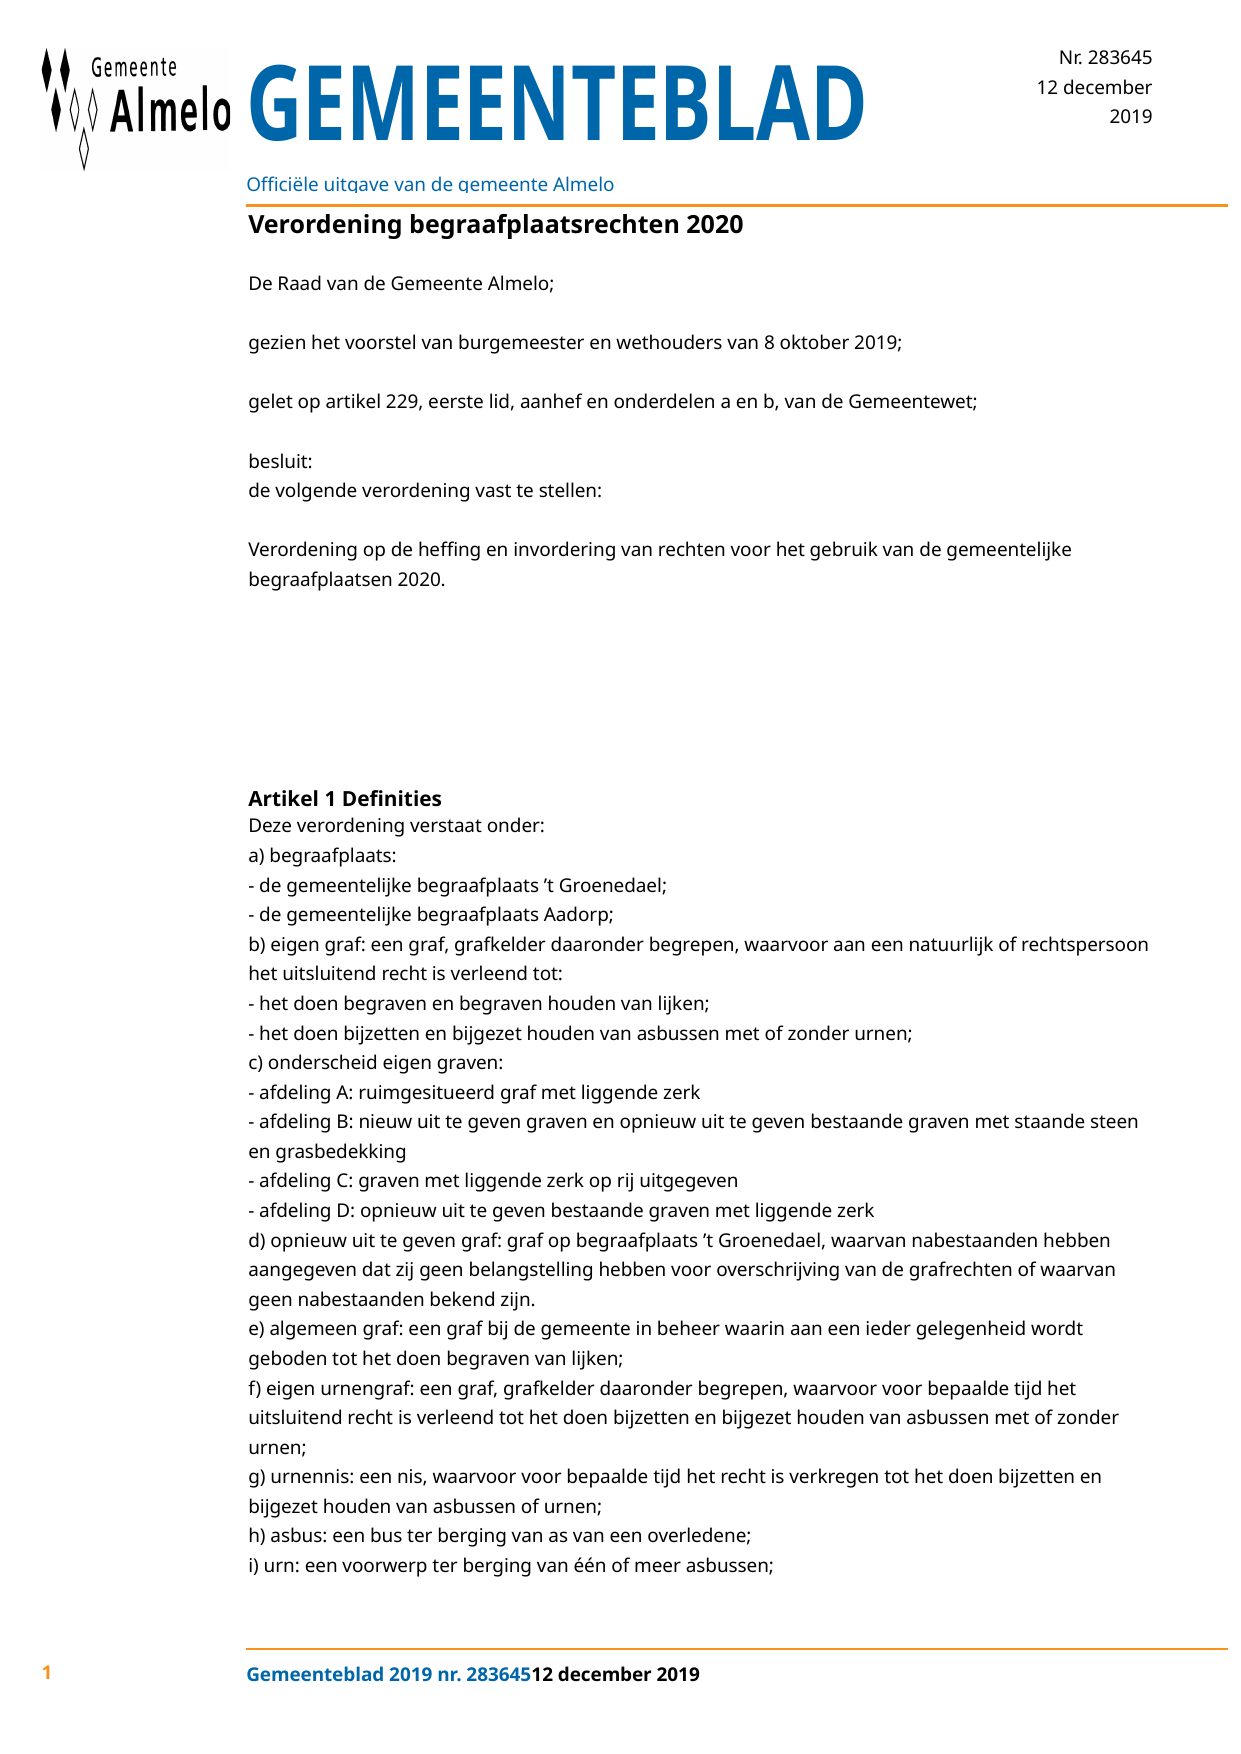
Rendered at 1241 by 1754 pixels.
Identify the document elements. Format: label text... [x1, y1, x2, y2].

text a) begraafplaats: [248, 842, 1152, 868]
text Deze verordening verstaat onder: [248, 813, 1152, 838]
text Artikel 1 Definities [248, 784, 1152, 813]
text - afdeling A: ruimgesitueerd graf met liggende zerk [248, 1079, 1152, 1104]
text c) onderscheid eigen graven: [248, 1049, 1152, 1075]
text e) algemeen graf: een graf bij de gemeente in beheer waarin aan een ieder gelegenheid wordt geboden tot het doen begraven van lijken; [248, 1316, 1152, 1371]
text - afdeling B: nieuw uit te geven graven en opnieuw uit te geven bestaande graven met staande steen en grasbedekking [248, 1108, 1152, 1164]
text De Raad van de Gemeente Almelo; [248, 270, 1152, 296]
text - het doen begraven en begraven houden van lijken; [248, 990, 1152, 1016]
text g) urnennis: een nis, waarvoor voor bepaalde tijd het recht is verkregen tot het doen bijzetten en bijgezet houden van asbussen of urnen; [248, 1463, 1152, 1519]
text gezien het voorstel van burgemeester en wethouders van 8 oktober 2019; [248, 329, 1152, 355]
text gelet op artikel 229, eerste lid, aanhef en onderdelen a en b, van de Gemeentewet; [248, 389, 1152, 414]
text - de gemeentelijke begraafplaats Aadorp; [248, 901, 1152, 927]
text de volgende verordening vast te stellen: [248, 477, 1152, 503]
text - de gemeentelijke begraafplaats ’t Groenedael; [248, 872, 1152, 897]
text Verordening op de heffing en invordering van rechten voor het gebruik van de gemeentelijke begraafplaatsen 2020. [248, 537, 1152, 592]
text Verordening begraafplaatsrechten 2020 [248, 207, 1152, 241]
text d) opnieuw uit te geven graf: graf op begraafplaats ’t Groenedael, waarvan nabestaanden hebben aangegeven dat zij geen belangstelling hebben voor overschrijving van de grafrechten of waarvan geen nabestaanden bekend zijn. [248, 1227, 1152, 1312]
text - afdeling D: opnieuw uit te geven bestaande graven met liggende zerk [248, 1197, 1152, 1223]
text - het doen bijzetten en bijgezet houden van asbussen met of zonder urnen; [248, 1020, 1152, 1045]
text - afdeling C: graven met liggende zerk op rij uitgegeven [248, 1168, 1152, 1193]
text i) urn: een voorwerp ter berging van één of meer asbussen; [248, 1552, 1152, 1578]
text besluit: [248, 448, 1152, 473]
text h) asbus: een bus ter berging van as van een overledene; [248, 1523, 1152, 1548]
picture [41, 47, 231, 172]
text b) eigen graf: een graf, grafkelder daaronder begrepen, waarvoor aan een natuurlijk of rechtspersoon het uitsluitend recht is verleend tot: [248, 931, 1152, 986]
text f) eigen urnengraf: een graf, grafkelder daaronder begrepen, waarvoor voor bepaalde tijd het uitsluitend recht is verleend tot het doen bijzetten en bijgezet houden van asbussen met of zonder urnen; [248, 1375, 1152, 1459]
